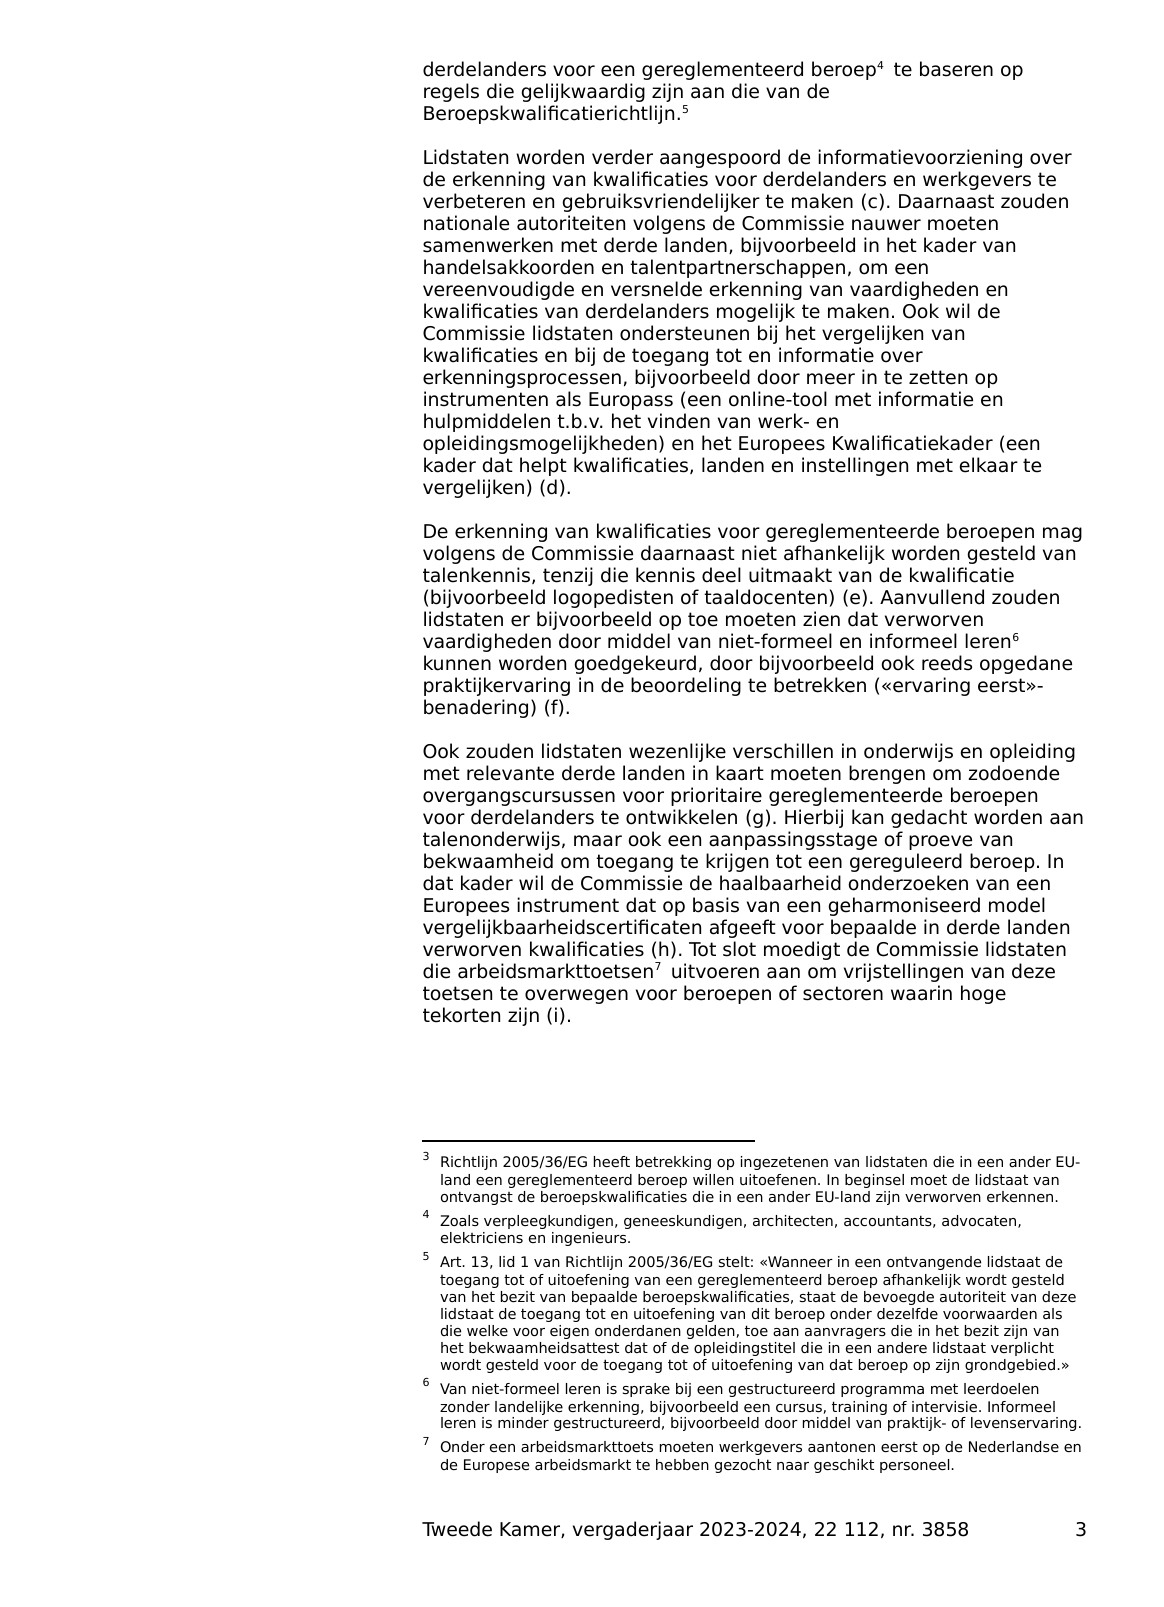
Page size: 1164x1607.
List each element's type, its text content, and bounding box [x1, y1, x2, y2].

text Art. 13, lid 1 van Richtlijn 2005/36/EG stelt: «Wanneer in een ontvangende lidstaat de toegang tot of uitoefening van een gereglementeerd beroep afhankelijk wordt gesteld van het bezit van bepaalde beroepskwalificaties, staat de bevoegde autoriteit van deze lidstaat de toegang tot en uitoefening van dit beroep onder dezelfde voorwaarden als die welke voor eigen onderdanen gelden, toe aan aanvragers die in het bezit zijn van het bekwaamheidsattest dat of de opleidingstitel die in een andere lidstaat verplicht wordt gesteld voor de toegang tot of uitoefening van dat beroep op zijn grondgebied.» [422, 1250, 1087, 1374]
text Ook zouden lidstaten wezenlijke verschillen in onderwijs en opleiding met relevante derde landen in kaart moeten brengen om zodoende overgangscursussen voor prioritaire gereglementeerde beroepen voor derdelanders te ontwikkelen (g). Hierbij kan gedacht worden aan talenonderwijs, maar ook een aanpassingsstage of proeve van bekwaamheid om toegang te krijgen tot een gereguleerd beroep. In dat kader wil de Commissie de haalbaarheid onderzoeken van een Europees instrument dat op basis van een geharmoniseerd model vergelijkbaarheidscertificaten afgeeft voor bepaalde in derde landen verworven kwalificaties (h). Tot slot moedigt de Commissie lidstaten die arbeidsmarkttoetsen uitvoeren aan om vrijstellingen van deze toetsen te overwegen voor beroepen of sectoren waarin hoge tekorten zijn (i). [422, 741, 1087, 1027]
text Zoals verpleegkundigen, geneeskundigen, architecten, accountants, advocaten, elektriciens en ingenieurs. [422, 1208, 1087, 1247]
text Van niet-formeel leren is sprake bij een gestructureerd programma met leerdoelen zonder landelijke erkenning, bijvoorbeeld een cursus, training of intervisie. Informeel leren is minder gestructureerd, bijvoorbeeld door middel van praktijk- of levenservaring. [422, 1377, 1087, 1432]
text De erkenning van kwalificaties voor gereglementeerde beroepen mag volgens de Commissie daarnaast niet afhankelijk worden gesteld van talenkennis, tenzij die kennis deel uitmaakt van de kwalificatie (bijvoorbeeld logopedisten of taaldocenten) (e). Aanvullend zouden lidstaten er bijvoorbeeld op toe moeten zien dat verworven vaardigheden door middel van niet-formeel en informeel leren kunnen worden goedgekeurd, door bijvoorbeeld ook reeds opgedane praktijkervaring in de beoordeling te betrekken («ervaring eerst»-benadering) (f). [422, 521, 1087, 719]
text Richtlijn 2005/36/EG heeft betrekking op ingezetenen van lidstaten die in een ander EU-land een gereglementeerd beroep willen uitoefenen. In beginsel moet de lidstaat van ontvangst de beroepskwalificaties die in een ander EU-land zijn verworven erkennen. [422, 1150, 1087, 1206]
text Onder een arbeidsmarkttoets moeten werkgevers aantonen eerst op de Nederlandse en de Europese arbeidsmarkt te hebben gezocht naar geschikt personeel. [422, 1435, 1087, 1474]
text derdelanders voor een gereglementeerd beroep te baseren op regels die gelijkwaardig zijn aan die van de Beroepskwalificatierichtlijn. [422, 59, 1087, 125]
text Lidstaten worden verder aangespoord de informatievoorziening over de erkenning van kwalificaties voor derdelanders en werkgevers te verbeteren en gebruiksvriendelijker te maken (c). Daarnaast zouden nationale autoriteiten volgens de Commissie nauwer moeten samenwerken met derde landen, bijvoorbeeld in het kader van handelsakkoorden en talentpartnerschappen, om een vereenvoudigde en versnelde erkenning van vaardigheden en kwalificaties van derdelanders mogelijk te maken. Ook wil de Commissie lidstaten ondersteunen bij het vergelijken van kwalificaties en bij de toegang tot en informatie over erkenningsprocessen, bijvoorbeeld door meer in te zetten op instrumenten als Europass (een online-tool met informatie en hulpmiddelen t.b.v. het vinden van werk- en opleidingsmogelijkheden) en het Europees Kwalificatiekader (een kader dat helpt kwalificaties, landen en instellingen met elkaar te vergelijken) (d). [422, 147, 1087, 499]
